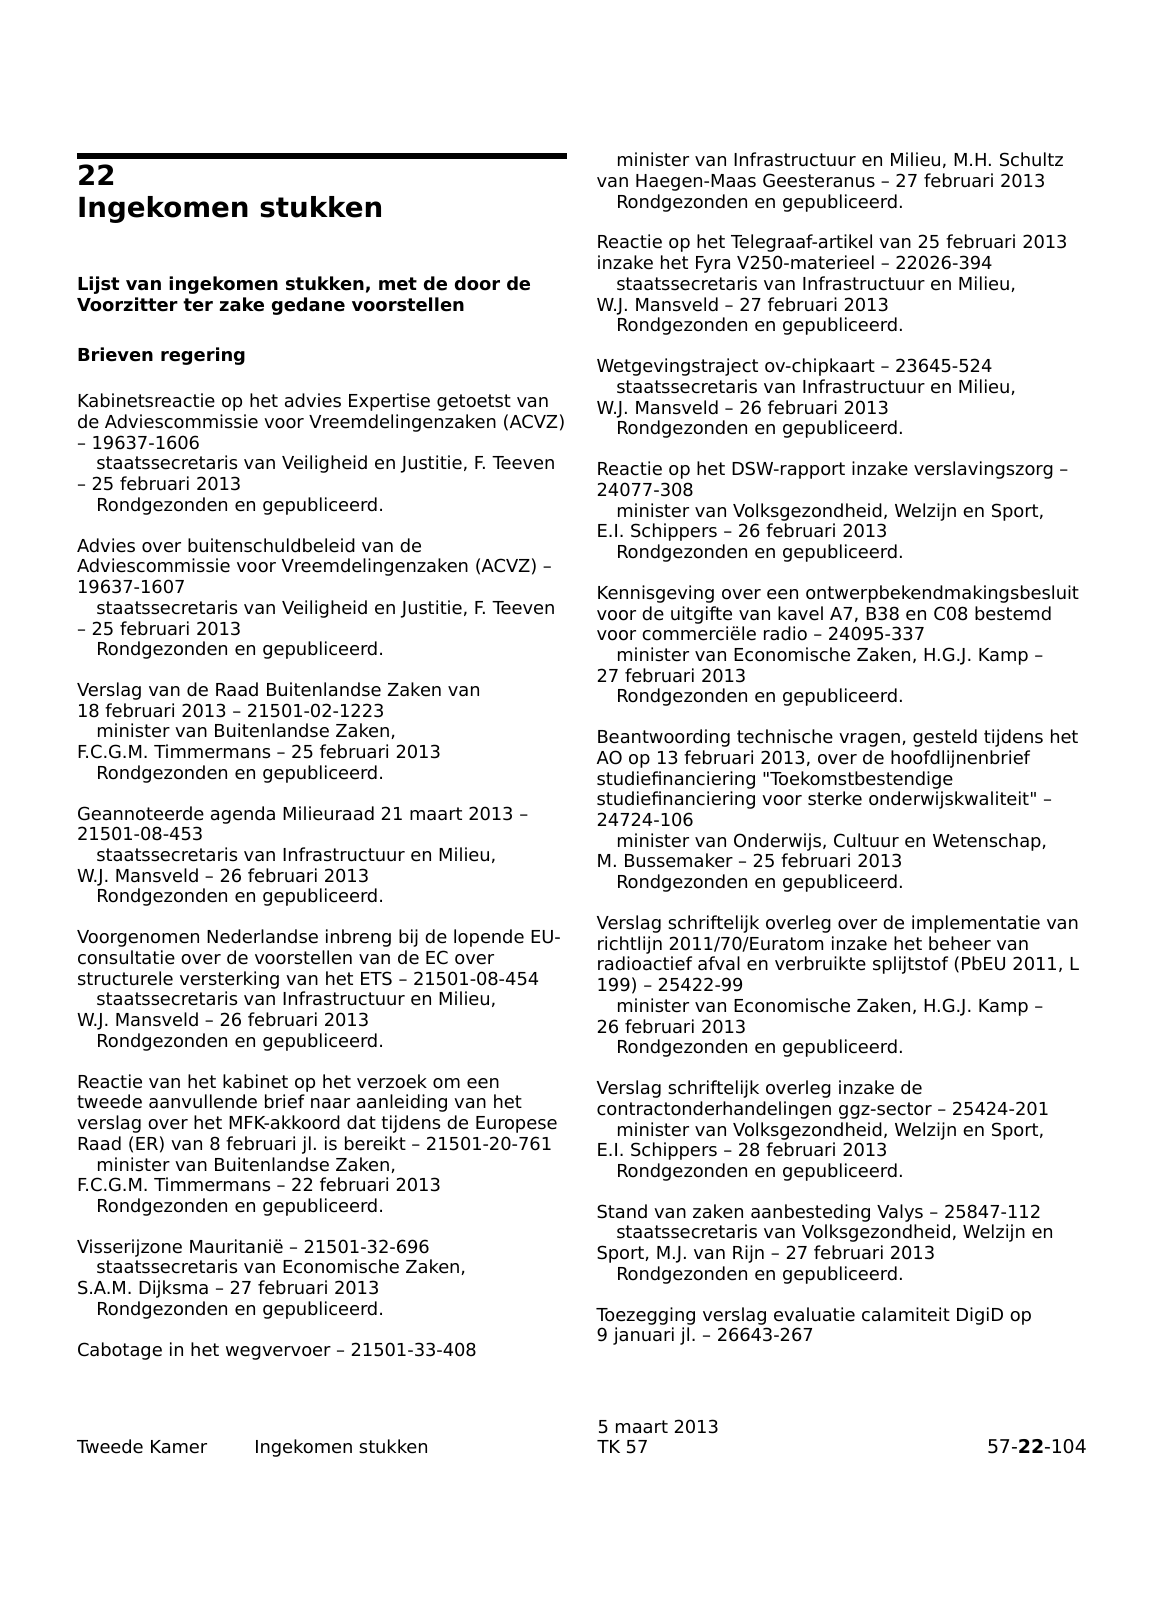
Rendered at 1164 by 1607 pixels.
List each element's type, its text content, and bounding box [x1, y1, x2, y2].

text minister van Volksgezondheid, Welzijn en Sport, E.I. Schippers – 26 februari 2013 [596, 500, 1087, 542]
text Verslag schriftelijk overleg inzake de contractonderhandelingen ggz-sector – 25424-201 [596, 1078, 1087, 1119]
text Rondgezonden en gepubliceerd. [596, 192, 1087, 212]
text staatssecretaris van Economische Zaken, S.A.M. Dijksma – 27 februari 2013 [77, 1257, 567, 1299]
text Rondgezonden en gepubliceerd. [596, 1037, 1087, 1058]
text Rondgezonden en gepubliceerd. [77, 495, 567, 515]
subtitle Lijst van ingekomen stukken, met de door de Voorzitter ter zake gedane voorstellen [77, 274, 567, 315]
text Cabotage in het wegvervoer – 21501-33-408 [77, 1339, 567, 1360]
text Rondgezonden en gepubliceerd. [77, 886, 567, 907]
text minister van Onderwijs, Cultuur en Wetenschap, M. Bussemaker – 25 februari 2013 [596, 831, 1087, 872]
text staatssecretaris van Infrastructuur en Milieu, W.J. Mansveld – 26 februari 2013 [77, 989, 567, 1031]
text minister van Infrastructuur en Milieu, M.H. Schultz van Haegen-Maas Geesteranus – 27 februari 2013 [596, 150, 1087, 192]
text Rondgezonden en gepubliceerd. [77, 763, 567, 783]
text Stand van zaken aanbesteding Valys – 25847-112 [596, 1202, 1087, 1222]
text Rondgezonden en gepubliceerd. [77, 1299, 567, 1319]
text Rondgezonden en gepubliceerd. [77, 639, 567, 660]
text staatssecretaris van Infrastructuur en Milieu, W.J. Mansveld – 26 februari 2013 [77, 845, 567, 886]
text Kabinetsreactie op het advies Expertise getoetst van de Adviescommissie voor Vreemdelingenzaken (ACVZ) – 19637-1606 [77, 391, 567, 453]
text Rondgezonden en gepubliceerd. [596, 315, 1087, 336]
text Visserijzone Mauritanië – 21501-32-696 [77, 1237, 567, 1257]
text Rondgezonden en gepubliceerd. [596, 1161, 1087, 1182]
text Beantwoording technische vragen, gesteld tijdens het AO op 13 februari 2013, over de hoofdlijnenbrief studiefinanciering "Toekomstbestendige studiefinanciering voor sterke onderwijskwaliteit" – 24724-106 [596, 727, 1087, 831]
text staatssecretaris van Veiligheid en Justitie, F. Teeven – 25 februari 2013 [77, 453, 567, 495]
text Wetgevingstraject ov-chipkaart – 23645-524 [596, 356, 1087, 377]
text minister van Volksgezondheid, Welzijn en Sport, E.I. Schippers – 28 februari 2013 [596, 1119, 1087, 1161]
text Voorgenomen Nederlandse inbreng bij de lopende EU-consultatie over de voorstellen van de EC over structurele versterking van het ETS – 21501-08-454 [77, 927, 567, 989]
text Rondgezonden en gepubliceerd. [77, 1031, 567, 1051]
text Rondgezonden en gepubliceerd. [596, 1264, 1087, 1284]
subtitle Brieven regering [77, 345, 567, 366]
text minister van Buitenlandse Zaken, F.C.G.M. Timmermans – 22 februari 2013 [77, 1154, 567, 1196]
text Rondgezonden en gepubliceerd. [596, 542, 1087, 563]
text Geannoteerde agenda Milieuraad 21 maart 2013 – 21501-08-453 [77, 803, 567, 845]
text Kennisgeving over een ontwerpbekendmakingsbesluit voor de uitgifte van kavel A7, B38 en C08 bestemd voor commerciële radio – 24095-337 [596, 583, 1087, 645]
text minister van Economische Zaken, H.G.J. Kamp – 26 februari 2013 [596, 996, 1087, 1037]
text minister van Buitenlandse Zaken, F.C.G.M. Timmermans – 25 februari 2013 [77, 721, 567, 763]
text Reactie op het Telegraaf-artikel van 25 februari 2013 inzake het Fyra V250-materieel – 22026-394 [596, 232, 1087, 274]
text staatssecretaris van Veiligheid en Justitie, F. Teeven – 25 februari 2013 [77, 598, 567, 639]
text staatssecretaris van Infrastructuur en Milieu, W.J. Mansveld – 26 februari 2013 [596, 377, 1087, 418]
text minister van Economische Zaken, H.G.J. Kamp – 27 februari 2013 [596, 645, 1087, 686]
text Rondgezonden en gepubliceerd. [596, 418, 1087, 439]
text Rondgezonden en gepubliceerd. [596, 686, 1087, 707]
text Toezegging verslag evaluatie calamiteit DigiD op 9 januari jl. – 26643-267 [596, 1304, 1087, 1346]
title 22 Ingekomen stukken [77, 159, 567, 224]
text Rondgezonden en gepubliceerd. [77, 1196, 567, 1217]
text Verslag van de Raad Buitenlandse Zaken van 18 februari 2013 – 21501-02-1223 [77, 680, 567, 721]
text staatssecretaris van Volksgezondheid, Welzijn en Sport, M.J. van Rijn – 27 februari 2013 [596, 1222, 1087, 1264]
text Rondgezonden en gepubliceerd. [596, 872, 1087, 893]
text Reactie van het kabinet op het verzoek om een tweede aanvullende brief naar aanleiding van het verslag over het MFK-akkoord dat tijdens de Europese Raad (ER) van 8 februari jl. is bereikt – 21501-20-761 [77, 1071, 567, 1154]
text Reactie op het DSW-rapport inzake verslavingszorg – 24077-308 [596, 459, 1087, 500]
text Verslag schriftelijk overleg over de implementatie van richtlijn 2011/70/Euratom inzake het beheer van radioactief afval en verbruikte splijtstof (PbEU 2011, L 199) – 25422-99 [596, 913, 1087, 996]
text staatssecretaris van Infrastructuur en Milieu, W.J. Mansveld – 27 februari 2013 [596, 274, 1087, 315]
text Advies over buitenschuldbeleid van de Adviescommissie voor Vreemdelingenzaken (ACVZ) – 19637-1607 [77, 535, 567, 598]
